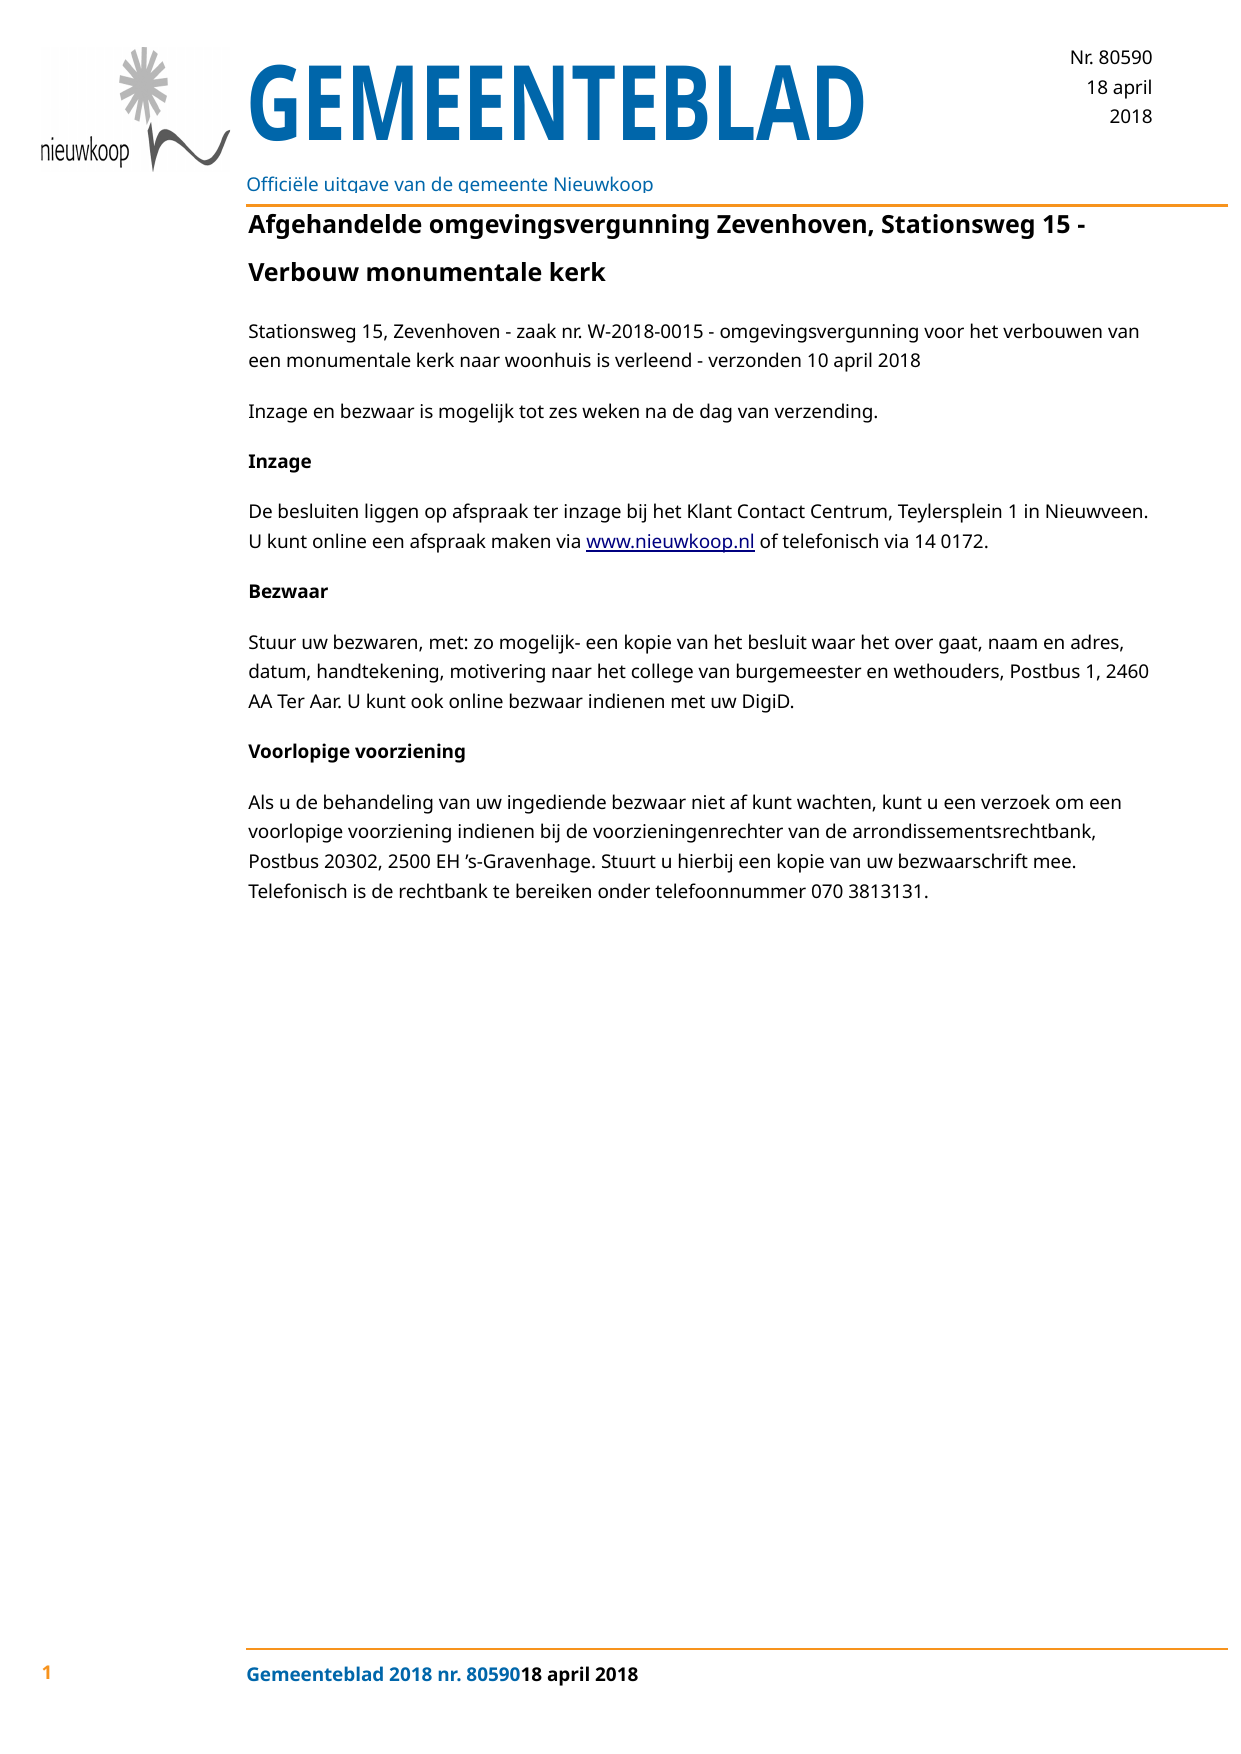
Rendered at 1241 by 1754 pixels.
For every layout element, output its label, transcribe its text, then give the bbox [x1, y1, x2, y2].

text Bezwaar [248, 579, 1152, 604]
text Voorlopige voorziening [248, 739, 1152, 764]
text Als u de behandeling van uw ingediende bezwaar niet af kunt wachten, kunt u een verzoek om een voorlopige voorziening indienen bij de voorzieningenrechter van de arrondissementsrechtbank, Postbus 20302, 2500 EH ’s-Gravenhage. Stuurt u hierbij een kopie van uw bezwaarschrift mee. Telefonisch is de rechtbank te bereiken onder telefoonnummer 070 3813131. [248, 789, 1152, 904]
text Stuur uw bezwaren, met: zo mogelijk- een kopie van het besluit waar het over gaat, naam en adres, datum, handtekening, motivering naar het college van burgemeester en wethouders, Postbus 1, 2460 AA Ter Aar. U kunt ook online bezwaar indienen met uw DigiD. [248, 629, 1152, 714]
text De besluiten liggen op afspraak ter inzage bij het Klant Contact Centrum, Teylersplein 1 in Nieuwveen. U kunt online een afspraak maken via www.nieuwkoop.nl of telefonisch via 14 0172. [248, 499, 1152, 554]
picture [41, 47, 231, 172]
text Inzage [248, 448, 1152, 474]
text Inzage en bezwaar is mogelijk tot zes weken na de dag van verzending. [248, 398, 1152, 424]
text Stationsweg 15, Zevenhoven - zaak nr. W-2018-0015 - omgevingsvergunning voor het verbouwen van een monumentale kerk naar woonhuis is verleend - verzonden 10 april 2018 [248, 318, 1152, 373]
text Afgehandelde omgevingsvergunning Zevenhoven, Stationsweg 15 - Verbouw monumentale kerk [248, 207, 1152, 288]
